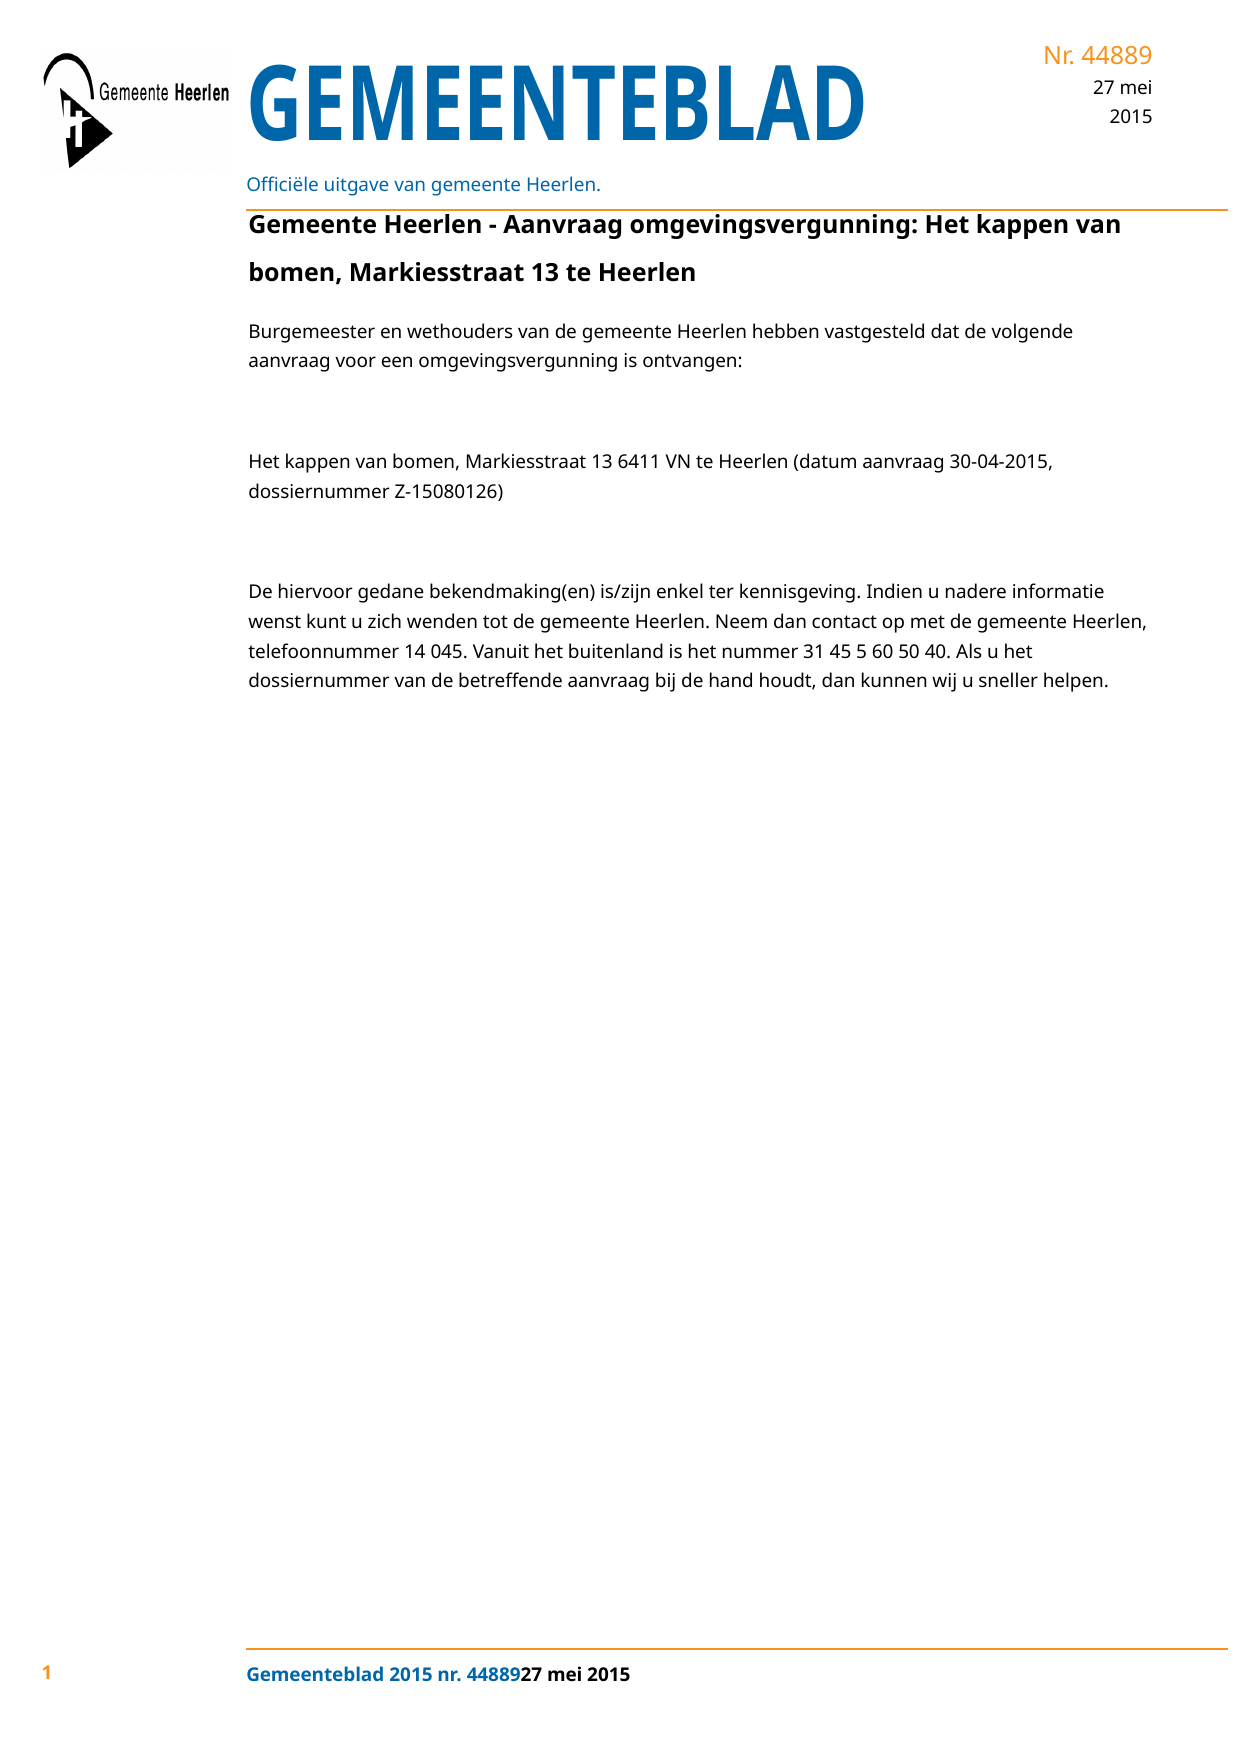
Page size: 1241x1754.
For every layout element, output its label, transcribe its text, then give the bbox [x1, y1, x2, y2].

text De hiervoor gedane bekendmaking(en) is/zijn enkel ter kennisgeving. Indien u nadere informatie wenst kunt u zich wenden tot de gemeente Heerlen. Neem dan contact op met de gemeente Heerlen, telefoonnummer 14 045. Vanuit het buitenland is het nummer 31 45 5 60 50 40. Als u het dossiernummer van de betreffende aanvraag bij de hand houdt, dan kunnen wij u sneller helpen. [248, 579, 1152, 693]
picture [41, 47, 231, 172]
text Het kappen van bomen, Markiesstraat 13 6411 VN te Heerlen (datum aanvraag 30-04-2015, dossiernummer Z-15080126) [248, 448, 1152, 504]
text Gemeente Heerlen - Aanvraag omgevingsvergunning: Het kappen van bomen, Markiesstraat 13 te Heerlen [248, 211, 1152, 288]
text Burgemeester en wethouders van de gemeente Heerlen hebben vastgesteld dat de volgende aanvraag voor een omgevingsvergunning is ontvangen: [248, 318, 1152, 373]
